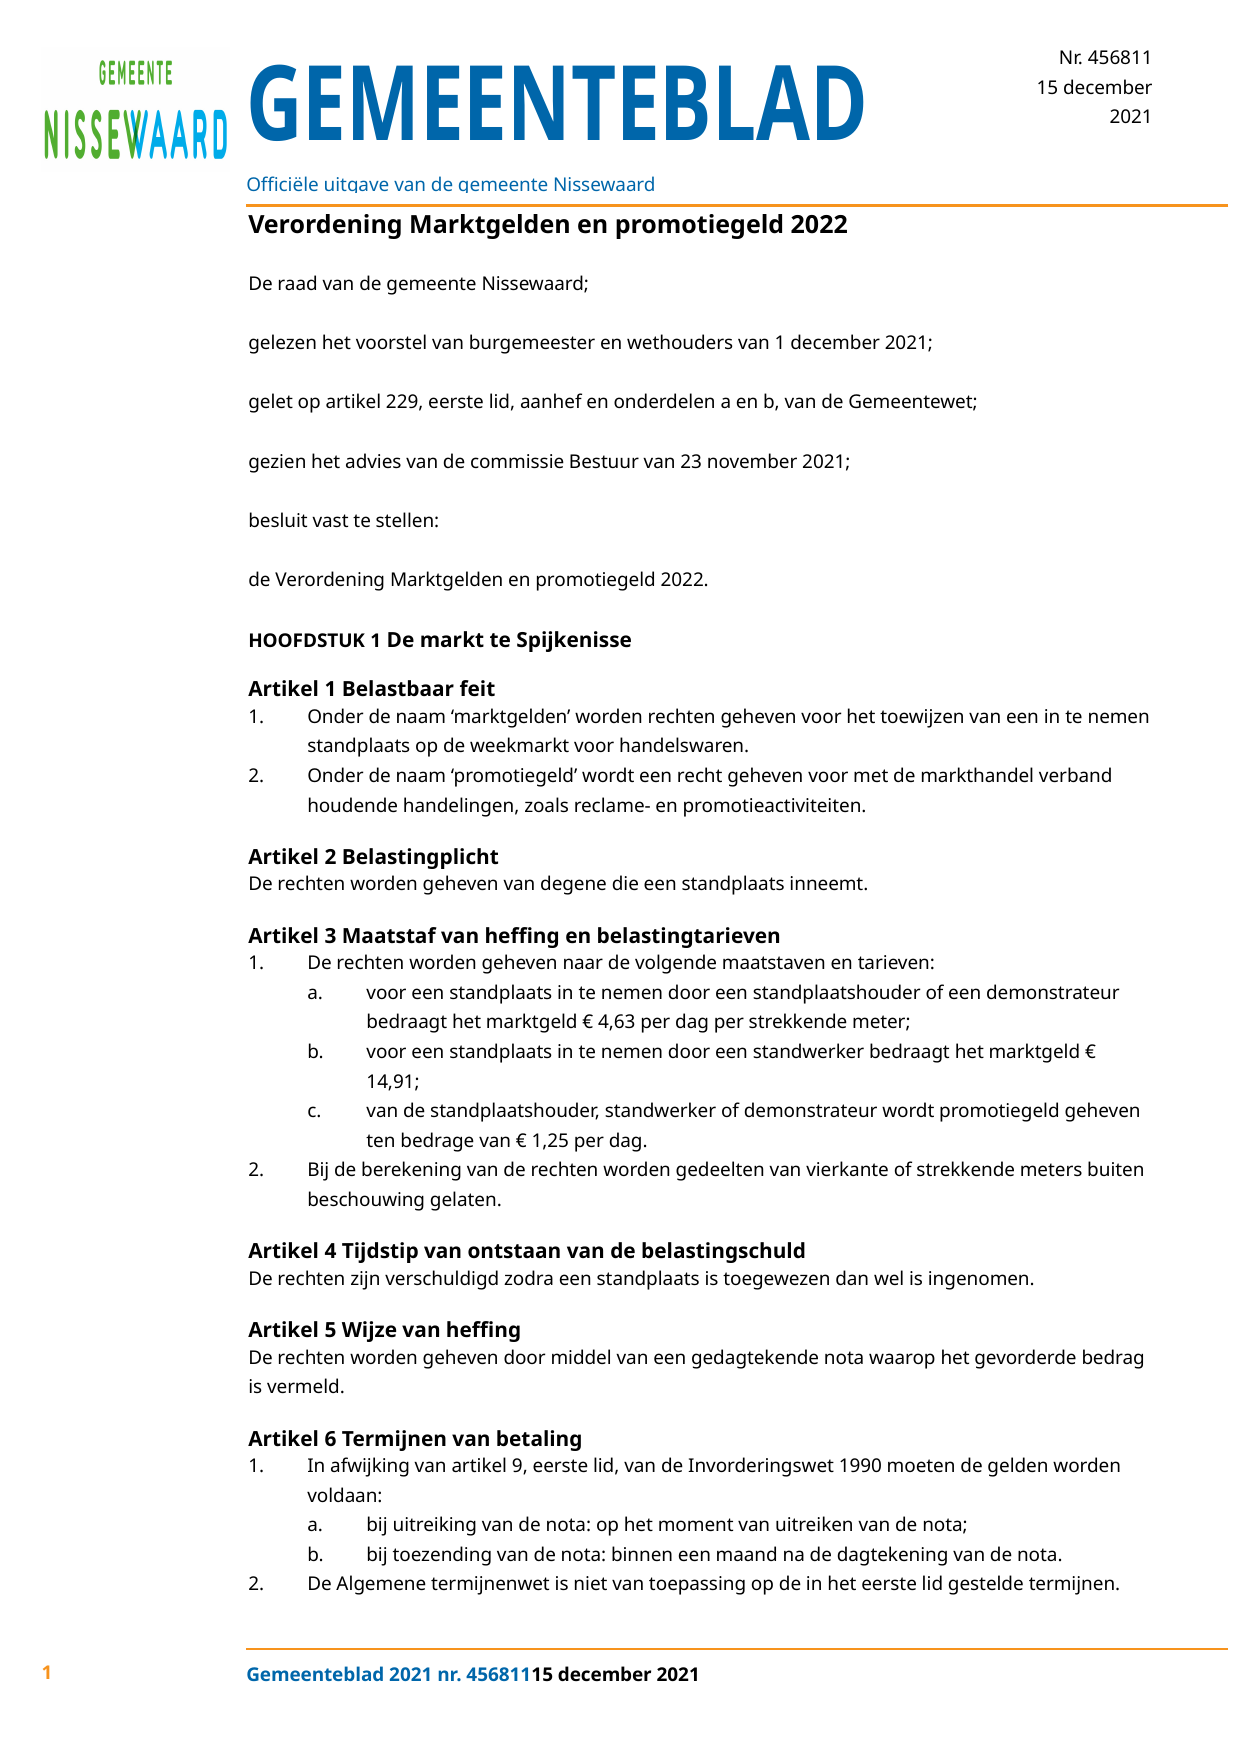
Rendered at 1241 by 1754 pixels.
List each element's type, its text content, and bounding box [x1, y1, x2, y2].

text De rechten zijn verschuldigd zodra een standplaats is toegewezen dan wel is ingenomen. [248, 1265, 1152, 1291]
list Onder de naam ‘marktgelden’ worden rechten geheven voor het toewijzen van een in te nemen standplaats op de weekmarkt voor handelswaren. [248, 703, 1152, 758]
text gezien het advies van de commissie Bestuur van 23 november 2021; [248, 448, 1152, 473]
list Onder de naam ‘promotiegeld’ wordt een recht geheven voor met de markthandel verband houdende handelingen, zoals reclame- en promotieactiviteiten. [248, 762, 1152, 817]
text besluit vast te stellen: [248, 507, 1152, 533]
list voor een standplaats in te nemen door een standwerker bedraagt het marktgeld € 14,91; [307, 1038, 1152, 1093]
list De rechten worden geheven naar de volgende maatstaven en tarieven: [248, 949, 1152, 975]
list bij toezending van de nota: binnen een maand na de dagtekening van de nota. [307, 1541, 1152, 1567]
list In afwijking van artikel 9, eerste lid, van de Invorderingswet 1990 moeten de gelden worden voldaan: [248, 1452, 1152, 1508]
text Artikel 4 Tijdstip van ontstaan van de belastingschuld [248, 1237, 1152, 1265]
list Bij de berekening van de rechten worden gedeelten van vierkante of strekkende meters buiten beschouwing gelaten. [248, 1157, 1152, 1212]
text Artikel 6 Termijnen van betaling [248, 1424, 1152, 1452]
picture [41, 47, 231, 172]
text Artikel 3 Maatstaf van heffing en belastingtarieven [248, 921, 1152, 949]
text De rechten worden geheven van degene die een standplaats inneemt. [248, 871, 1152, 896]
text Verordening Marktgelden en promotiegeld 2022 [248, 207, 1152, 241]
list voor een standplaats in te nemen door een standplaatshouder of een demonstrateur bedraagt het marktgeld € 4,63 per dag per strekkende meter; [307, 979, 1152, 1034]
text De raad van de gemeente Nissewaard; [248, 270, 1152, 296]
text gelet op artikel 229, eerste lid, aanhef en onderdelen a en b, van de Gemeentewet; [248, 389, 1152, 414]
text Artikel 1 Belastbaar feit [248, 674, 1152, 703]
text de Verordening Marktgelden en promotiegeld 2022. [248, 566, 1152, 592]
list van de standplaatshouder, standwerker of demonstrateur wordt promotiegeld geheven ten bedrage van € 1,25 per dag. [307, 1097, 1152, 1153]
list De Algemene termijnenwet is niet van toepassing op de in het eerste lid gestelde termijnen. [248, 1571, 1152, 1596]
list bij uitreiking van de nota: op het moment van uitreiken van de nota; [307, 1511, 1152, 1537]
text De rechten worden geheven door middel van een gedagtekende nota waarop het gevorderde bedrag is vermeld. [248, 1344, 1152, 1399]
text gelezen het voorstel van burgemeester en wethouders van 1 december 2021; [248, 329, 1152, 355]
text Artikel 5 Wijze van heffing [248, 1315, 1152, 1344]
text HOOFDSTUK 1 De markt te Spijkenisse [248, 625, 1152, 654]
text Artikel 2 Belastingplicht [248, 842, 1152, 871]
